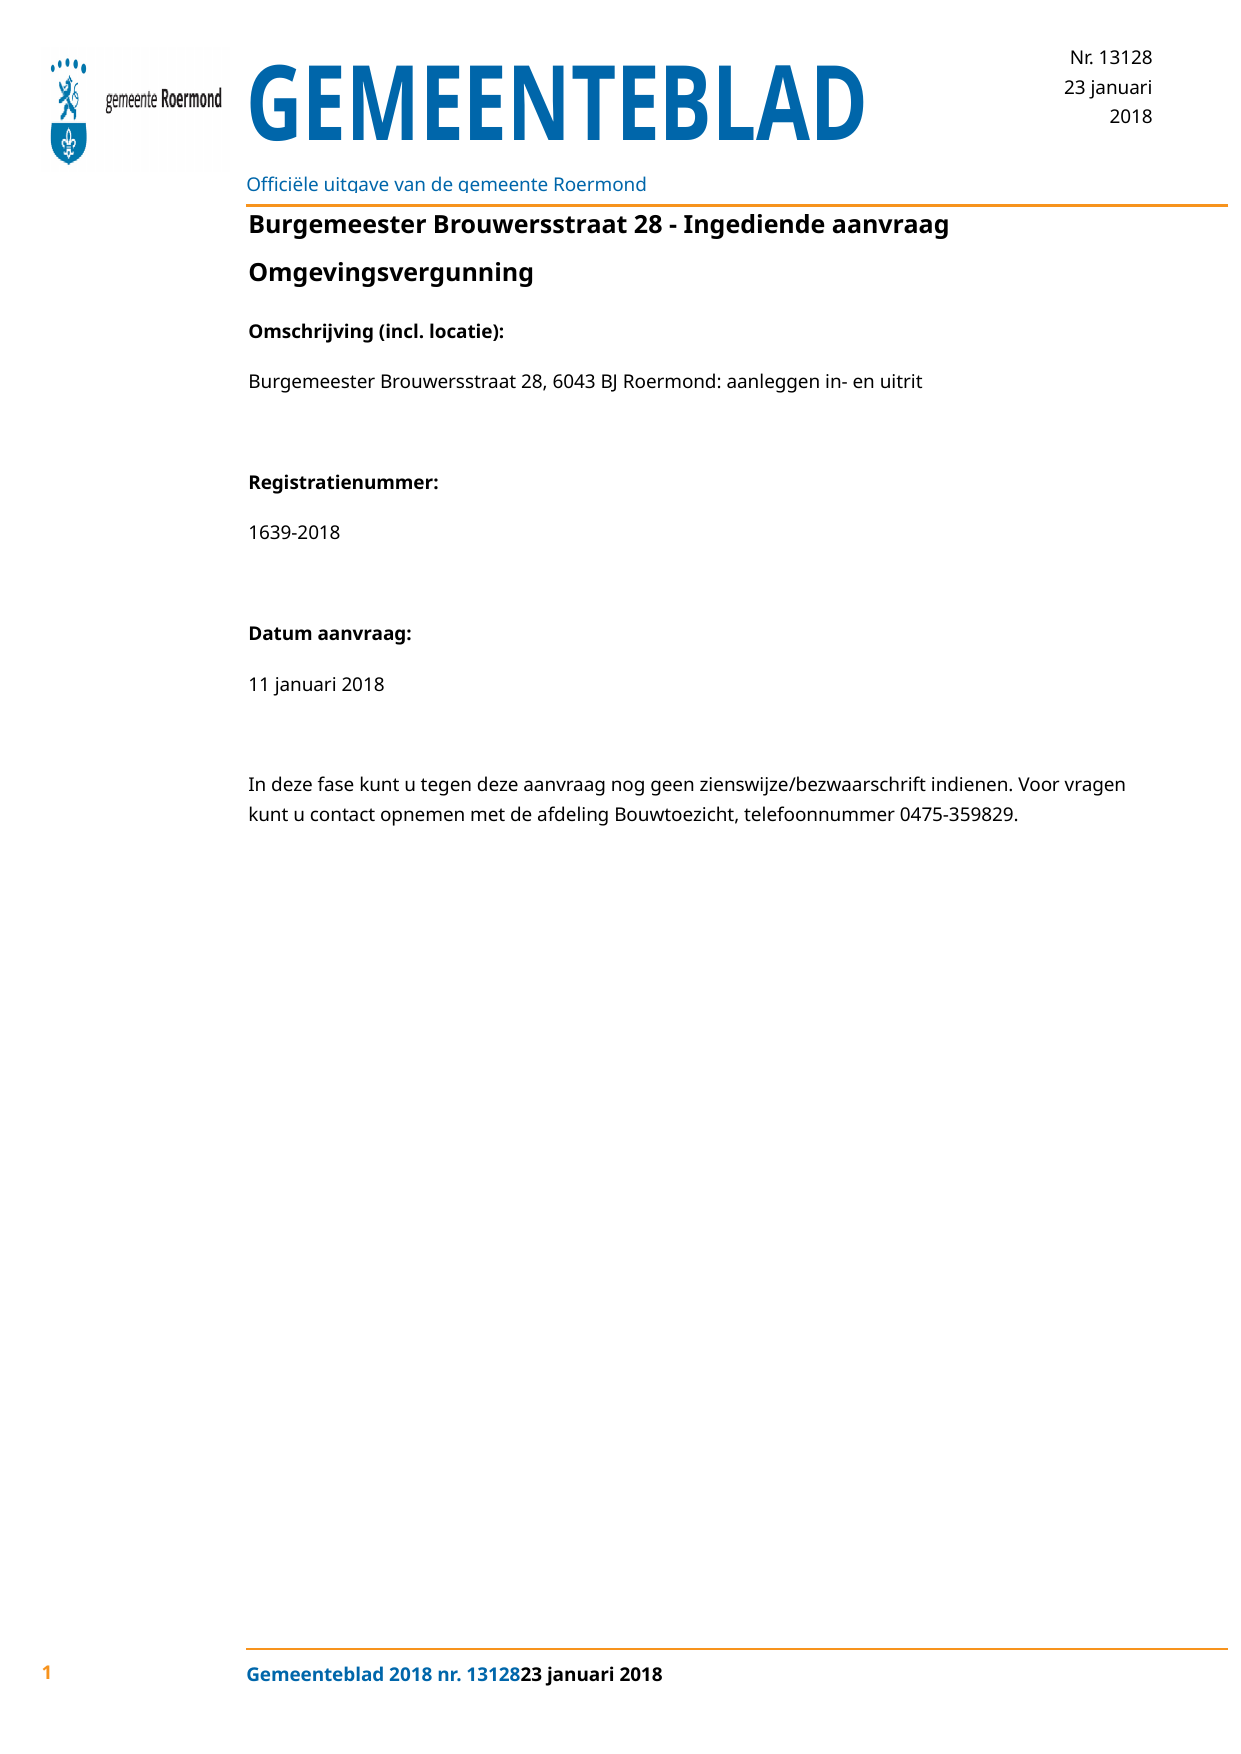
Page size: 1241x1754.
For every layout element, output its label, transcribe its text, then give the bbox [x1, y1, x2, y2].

text 11 januari 2018 [248, 671, 1152, 697]
text Omschrijving (incl. locatie): [248, 318, 1152, 344]
text 1639-2018 [248, 519, 1152, 545]
text Burgemeester Brouwersstraat 28 - Ingediende aanvraag Omgevingsvergunning [248, 207, 1152, 288]
text In deze fase kunt u tegen deze aanvraag nog geen zienswijze/bezwaarschrift indienen. Voor vragen kunt u contact opnemen met de afdeling Bouwtoezicht, telefoonnummer 0475-359829. [248, 772, 1152, 827]
text Datum aanvraag: [248, 620, 1152, 646]
text Burgemeester Brouwersstraat 28, 6043 BJ Roermond: aanleggen in- en uitrit [248, 368, 1152, 394]
picture [41, 47, 231, 172]
text Registratienummer: [248, 469, 1152, 495]
